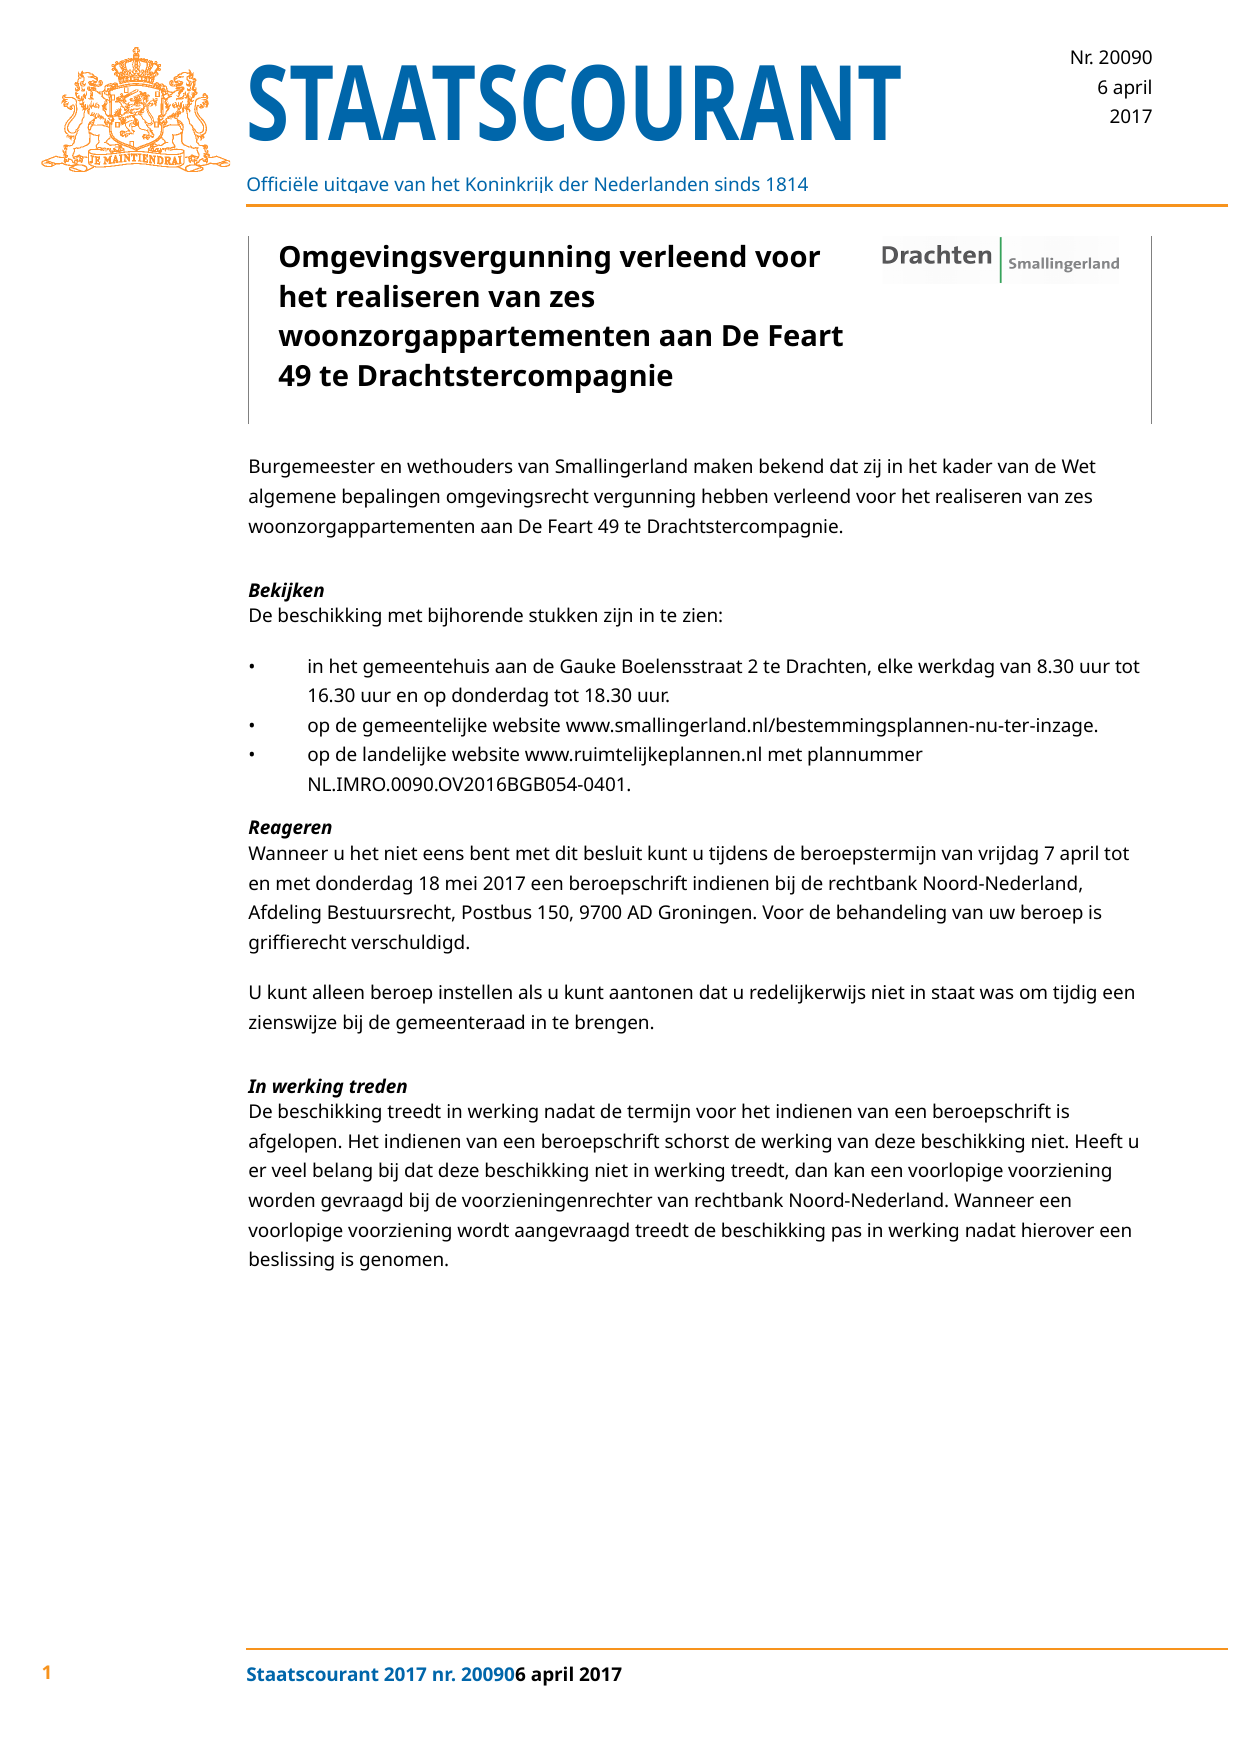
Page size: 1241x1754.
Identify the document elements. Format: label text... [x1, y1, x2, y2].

table_header [850, 236, 1151, 424]
text De beschikking met bijhorende stukken zijn in te zien: [248, 602, 1152, 628]
text Wanneer u het niet eens bent met dit besluit kunt u tijdens de beroepstermijn van vrijdag 7 april tot en met donderdag 18 mei 2017 een beroepschrift indienen bij de rechtbank Noord-Nederland, Afdeling Bestuursrecht, Postbus 150, 9700 AD Groningen. Voor de behandeling van uw beroep is griffierecht verschuldigd. [248, 840, 1152, 954]
list op de landelijke website www.ruimtelijkeplannen.nl met plannummer NL.IMRO.0090.OV2016BGB054-0401. [248, 742, 1152, 797]
picture [882, 236, 1119, 284]
table_header Omgevingsvergunning verleend voor het realiseren van zes woonzorgappartementen aan De Feart 49 te Drachtstercompagnie [249, 236, 850, 424]
text De beschikking treedt in werking nadat de termijn voor het indienen van een beroepschrift is afgelopen. Het indienen van een beroepschrift schorst de werking van deze beschikking niet. Heeft u er veel belang bij dat deze beschikking niet in werking treedt, dan kan een voorlopige voorziening worden gevraagd bij de voorzieningenrechter van rechtbank Noord-Nederland. Wanneer een voorlopige voorziening wordt aangevraagd treedt de beschikking pas in werking nadat hierover een beslissing is genomen. [248, 1098, 1152, 1272]
text Bekijken [248, 577, 1152, 602]
text Reageren [248, 814, 1152, 840]
text Burgemeester en wethouders van Smallingerland maken bekend dat zij in het kader van de Wet algemene bepalingen omgevingsrecht vergunning hebben verleend voor het realiseren van zes woonzorgappartementen aan De Feart 49 te Drachtstercompagnie. [248, 454, 1152, 538]
text In werking treden [248, 1073, 1152, 1098]
picture [41, 47, 231, 172]
list op de gemeentelijke website www.smallingerland.nl/bestemmingsplannen-nu-ter-inzage. [248, 712, 1152, 738]
text U kunt alleen beroep instellen als u kunt aantonen dat u redelijkerwijs niet in staat was om tijdig een zienswijze bij de gemeenteraad in te brengen. [248, 979, 1152, 1034]
list in het gemeentehuis aan de Gauke Boelensstraat 2 te Drachten, elke werkdag van 8.30 uur tot 16.30 uur en op donderdag tot 18.30 uur. [248, 653, 1152, 708]
